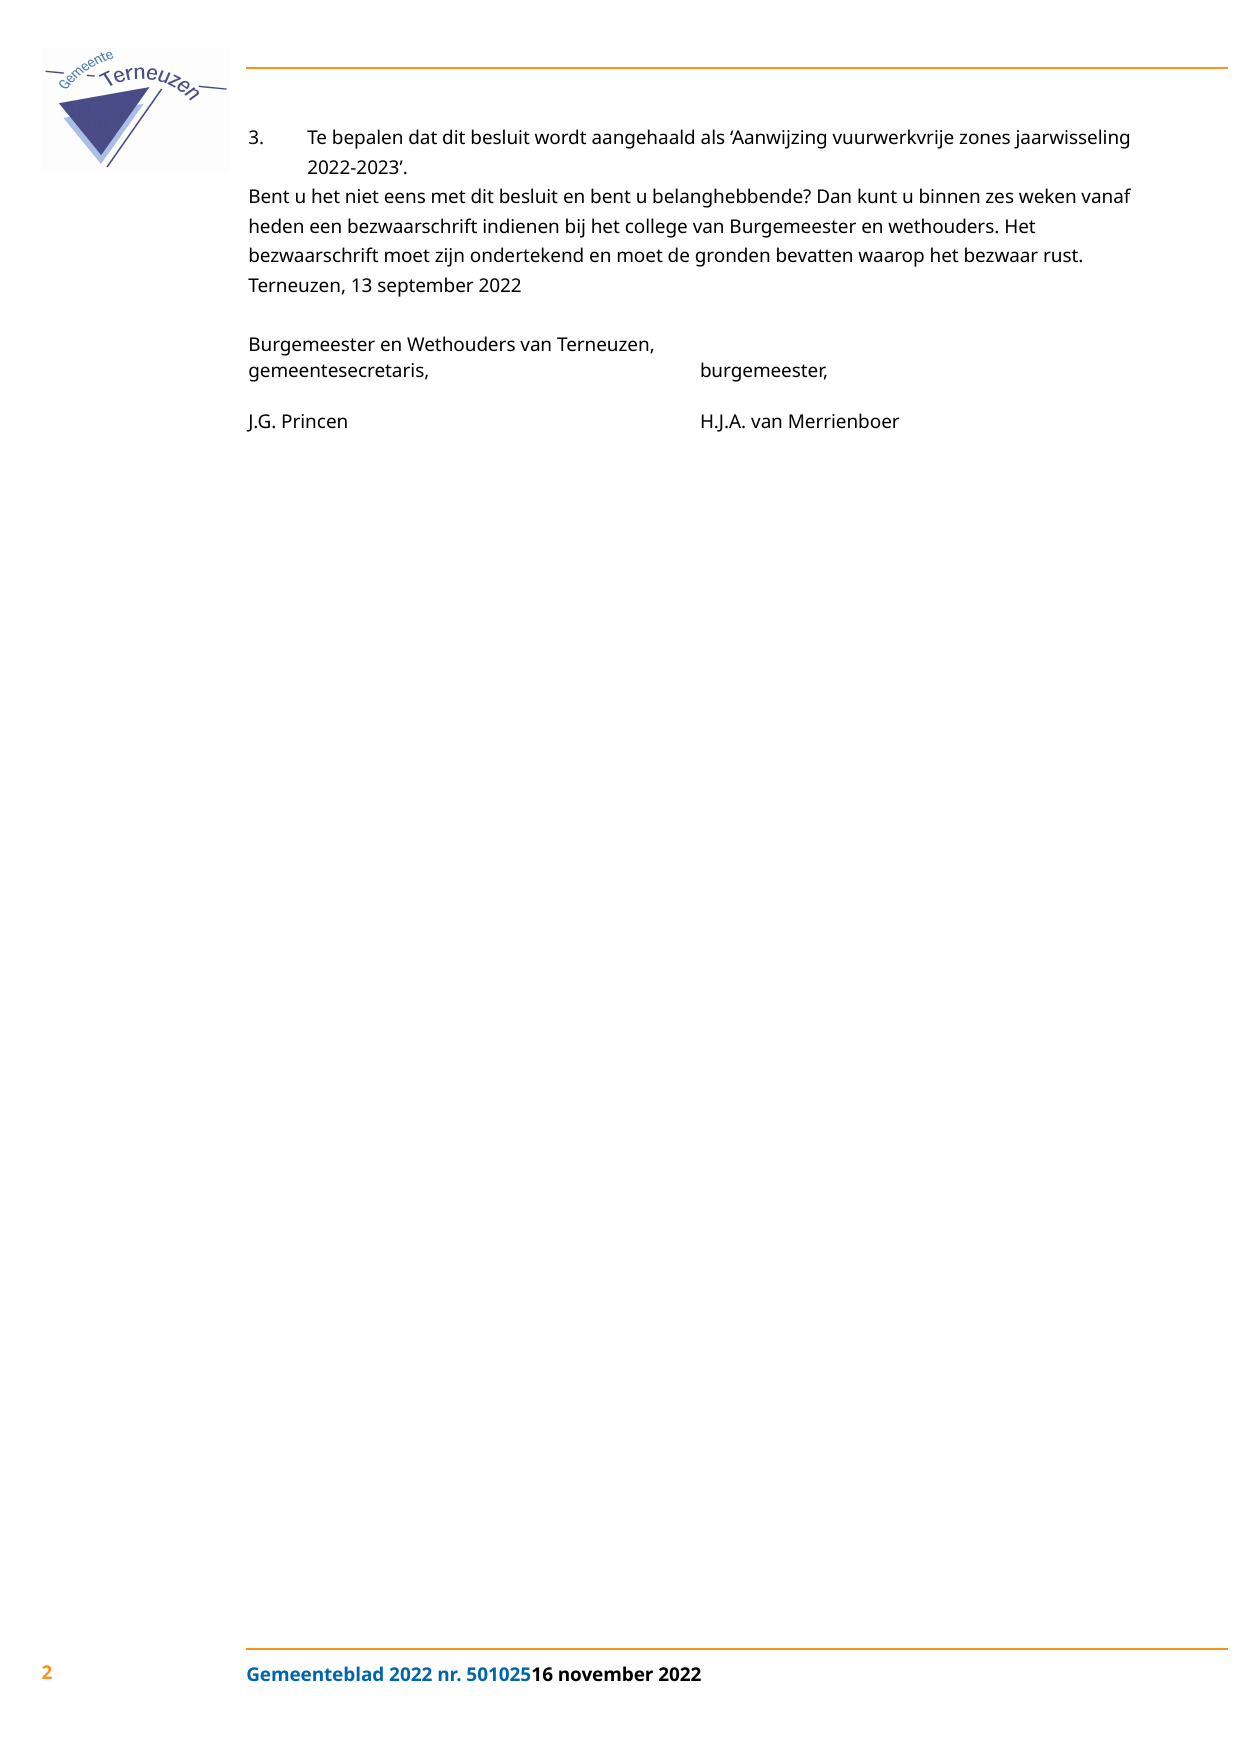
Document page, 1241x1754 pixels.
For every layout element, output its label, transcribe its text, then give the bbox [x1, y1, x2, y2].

text Bent u het niet eens met dit besluit en bent u belanghebbende? Dan kunt u binnen zes weken vanaf heden een bezwaarschrift indienen bij het college van Burgemeester en wethouders. Het bezwaarschrift moet zijn ondertekend en moet de gronden bevatten waarop het bezwaar rust. [248, 183, 1152, 268]
list Te bepalen dat dit besluit wordt aangehaald als ‘Aanwijzing vuurwerkvrije zones jaarwisseling 2022-2023’. [248, 124, 1152, 180]
table_cell burgemeester, [700, 357, 1152, 383]
table_cell gemeentesecretaris, [248, 357, 700, 383]
table_cell [248, 383, 1152, 409]
picture [41, 47, 231, 172]
table_cell J.G. Princen [248, 409, 700, 434]
table_header Terneuzen, 13 september 2022 Burgemeester en Wethouders van Terneuzen, [248, 273, 1152, 357]
table_cell H.J.A. van Merrienboer [700, 409, 1152, 434]
